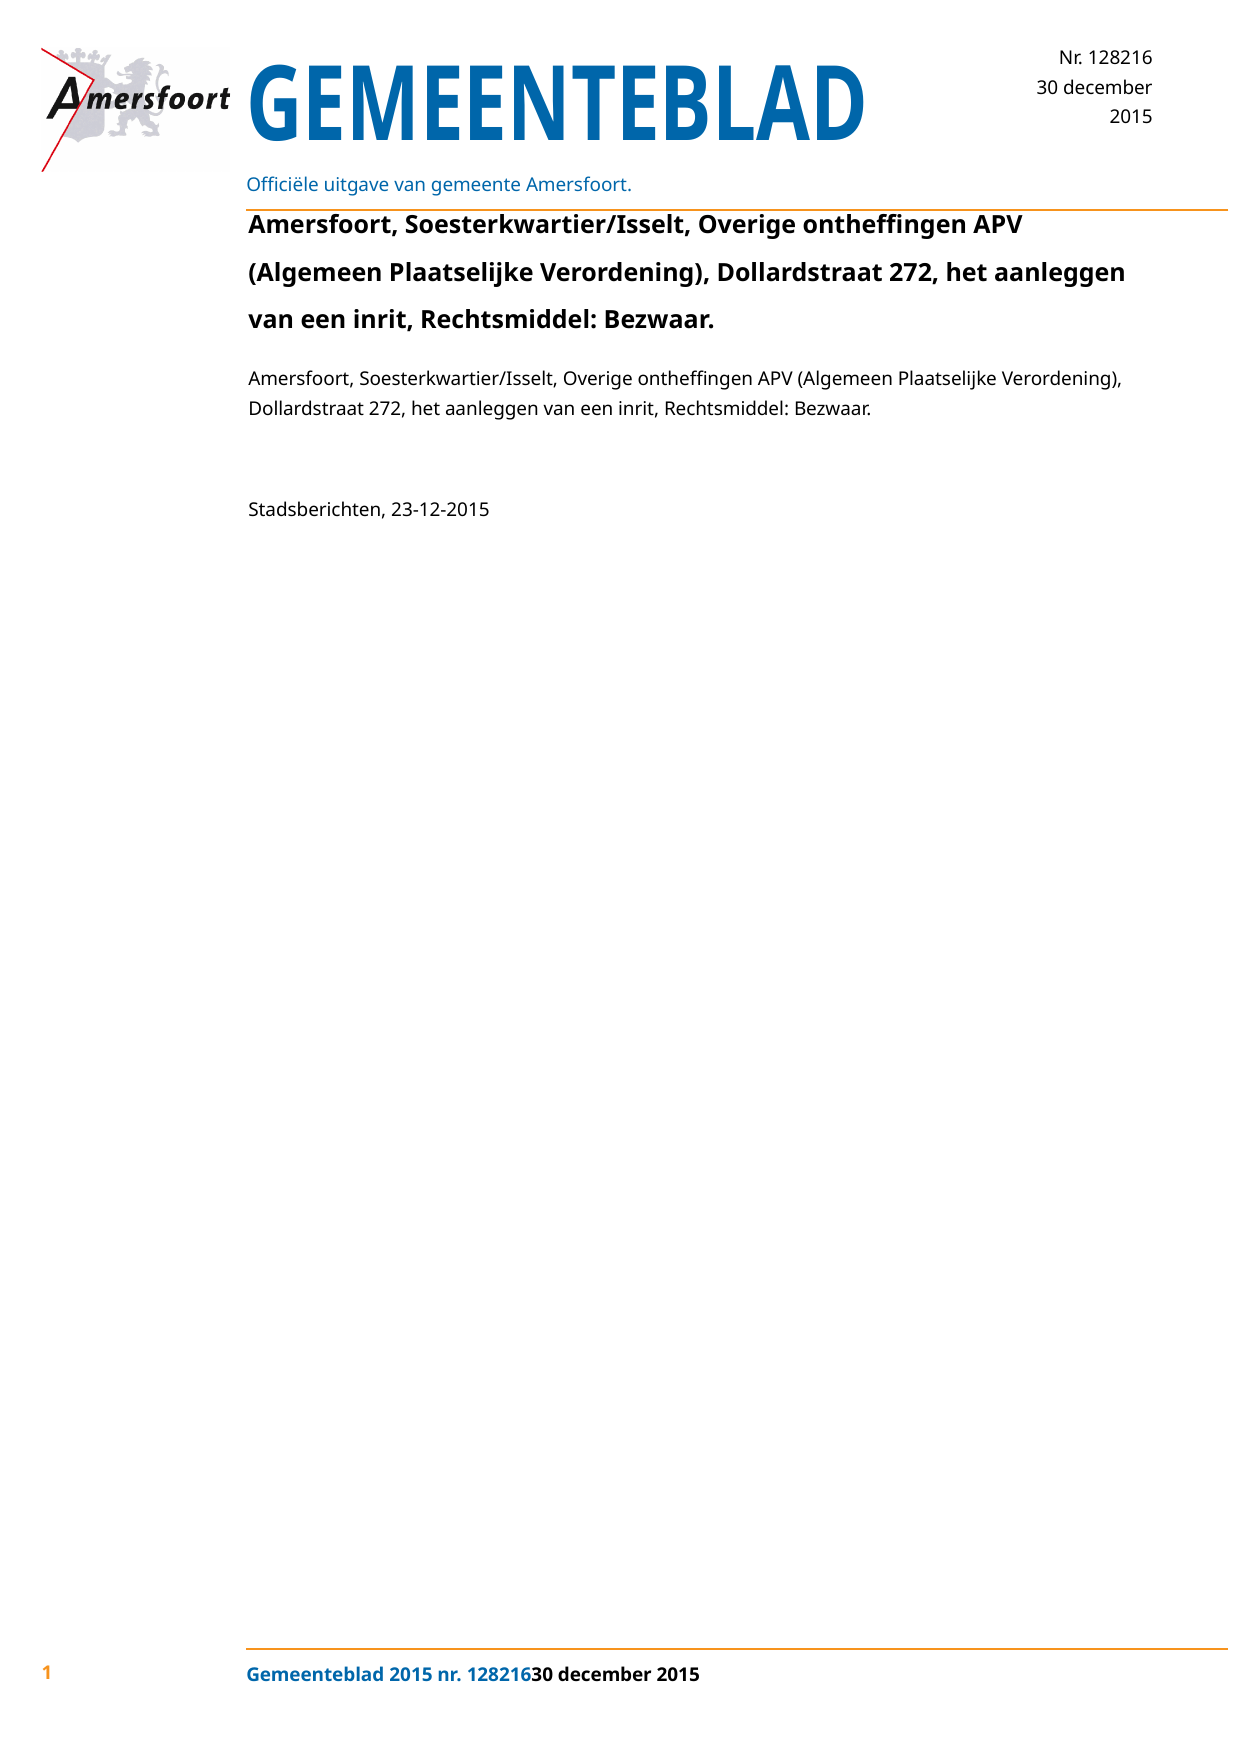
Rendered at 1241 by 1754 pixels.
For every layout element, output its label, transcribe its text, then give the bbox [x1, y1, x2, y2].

picture [41, 47, 231, 172]
text Amersfoort, Soesterkwartier/Isselt, Overige ontheffingen APV (Algemeen Plaatselijke Verordening), Dollardstraat 272, het aanleggen van een inrit, Rechtsmiddel: Bezwaar. [248, 366, 1152, 421]
text Stadsberichten, 23-12-2015 [248, 496, 1152, 522]
text Amersfoort, Soesterkwartier/Isselt, Overige ontheffingen APV (Algemeen Plaatselijke Verordening), Dollardstraat 272, het aanleggen van een inrit, Rechtsmiddel: Bezwaar. [248, 211, 1152, 336]
